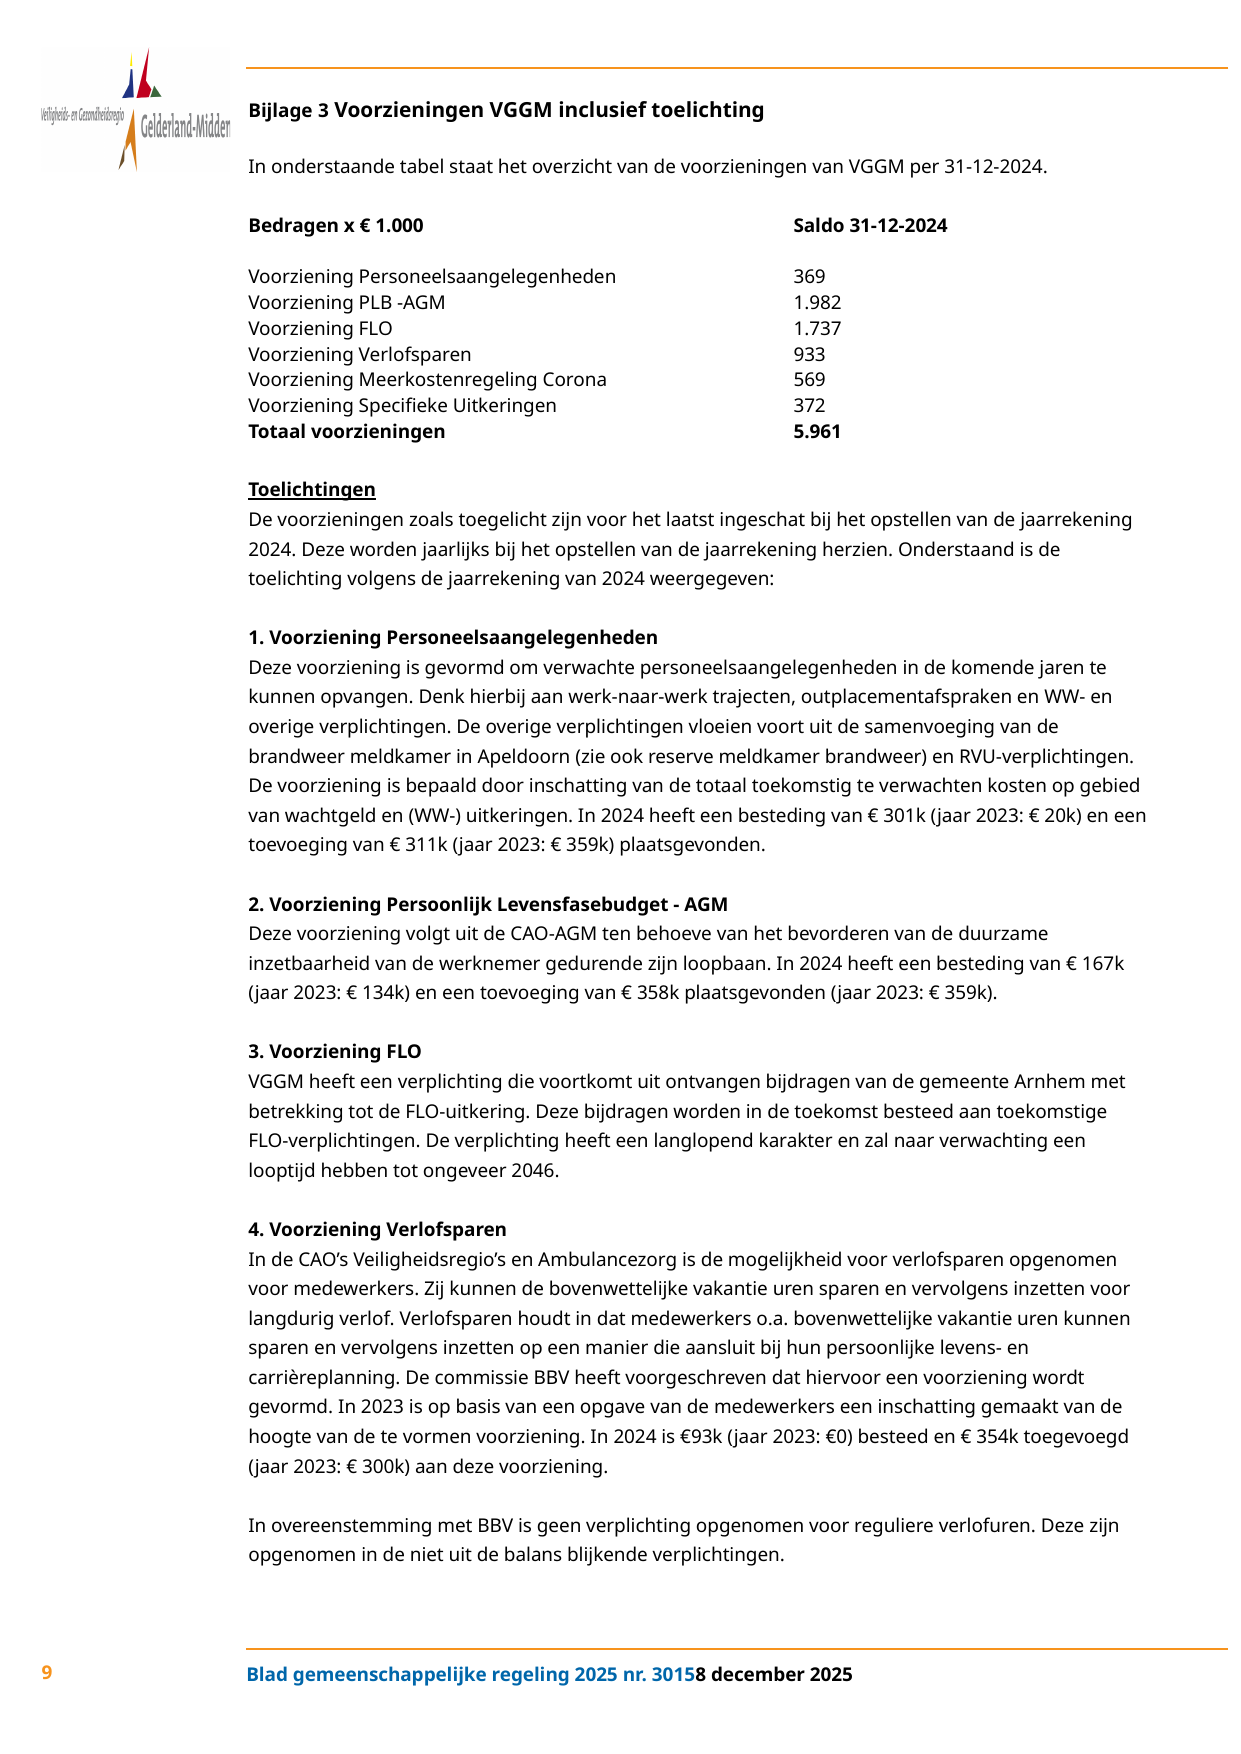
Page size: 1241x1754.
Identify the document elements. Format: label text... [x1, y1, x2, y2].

text In de CAO’s Veiligheidsregio’s en Ambulancezorg is de mogelijkheid voor verlofsparen opgenomen voor medewerkers. Zij kunnen de bovenwettelijke vakantie uren sparen en vervolgens inzetten voor langdurig verlof. Verlofsparen houdt in dat medewerkers o.a. bovenwettelijke vakantie uren kunnen sparen en vervolgens inzetten op een manier die aansluit bij hun persoonlijke levens- en carrièreplanning. De commissie BBV heeft voorgeschreven dat hiervoor een voorziening wordt gevormd. In 2023 is op basis van een opgave van de medewerkers een inschatting gemaakt van de hoogte van de te vormen voorziening. In 2024 is €93k (jaar 2023: €0) besteed en € 354k toegevoegd (jaar 2023: € 300k) aan deze voorziening. [248, 1246, 1152, 1478]
text Bijlage 3 Voorzieningen VGGM inclusief toelichting [248, 95, 1152, 123]
text In overeenstemming met BBV is geen verplichting opgenomen voor reguliere verlofuren. Deze zijn opgenomen in de niet uit de balans blijkende verplichtingen. [248, 1512, 1152, 1567]
text 4. Voorziening Verlofsparen [248, 1216, 1152, 1242]
table_cell Voorziening Specifieke Uitkeringen [248, 392, 793, 418]
table_cell 1.982 [793, 289, 1152, 315]
text De voorzieningen zoals toegelicht zijn voor het laatst ingeschat bij het opstellen van de jaarrekening 2024. Deze worden jaarlijks bij het opstellen van de jaarrekening herzien. Onderstaand is de toelichting volgens de jaarrekening van 2024 weergegeven: [248, 506, 1152, 591]
table_cell 933 [793, 341, 1152, 367]
text In onderstaande tabel staat het overzicht van de voorzieningen van VGGM per 31-12-2024. [248, 153, 1152, 179]
table_cell Voorziening Verlofsparen [248, 341, 793, 367]
text Toelichtingen [248, 477, 1152, 502]
table_cell 1.737 [793, 315, 1152, 341]
table_cell Totaal voorzieningen [248, 418, 793, 444]
table_cell [248, 238, 1152, 264]
table_cell 369 [793, 264, 1152, 289]
text 3. Voorziening FLO [248, 1039, 1152, 1064]
table_cell Voorziening Meerkostenregeling Corona [248, 367, 793, 392]
table_header Saldo 31-12-2024 [793, 212, 1152, 238]
table_cell 5.961 [793, 418, 1152, 444]
text Deze voorziening is gevormd om verwachte personeelsaangelegenheden in de komende jaren te kunnen opvangen. Denk hierbij aan werk-naar-werk trajecten, outplacementafspraken en WW- en overige verplichtingen. De overige verplichtingen vloeien voort uit de samenvoeging van de brandweer meldkamer in Apeldoorn (zie ook reserve meldkamer brandweer) en RVU-verplichtingen. De voorziening is bepaald door inschatting van de totaal toekomstig te verwachten kosten op gebied van wachtgeld en (WW-) uitkeringen. In 2024 heeft een besteding van € 301k (jaar 2023: € 20k) en een toevoeging van € 311k (jaar 2023: € 359k) plaatsgevonden. [248, 654, 1152, 857]
text 1. Voorziening Personeelsaangelegenheden [248, 624, 1152, 650]
table_header Bedragen x € 1.000 [248, 212, 793, 238]
table_cell Voorziening Personeelsaangelegenheden [248, 264, 793, 289]
table_cell Voorziening PLB -AGM [248, 289, 793, 315]
table_cell Voorziening FLO [248, 315, 793, 341]
text Deze voorziening volgt uit de CAO-AGM ten behoeve van het bevorderen van de duurzame inzetbaarheid van de werknemer gedurende zijn loopbaan. In 2024 heeft een besteding van € 167k (jaar 2023: € 134k) en een toevoeging van € 358k plaatsgevonden (jaar 2023: € 359k). [248, 920, 1152, 1005]
table_cell 372 [793, 392, 1152, 418]
text VGGM heeft een verplichting die voortkomt uit ontvangen bijdragen van de gemeente Arnhem met betrekking tot de FLO-uitkering. Deze bijdragen worden in de toekomst besteed aan toekomstige FLO-verplichtingen. De verplichting heeft een langlopend karakter en zal naar verwachting een looptijd hebben tot ongeveer 2046. [248, 1068, 1152, 1183]
picture [41, 47, 231, 172]
text 2. Voorziening Persoonlijk Levensfasebudget - AGM [248, 891, 1152, 916]
table_cell 569 [793, 367, 1152, 392]
